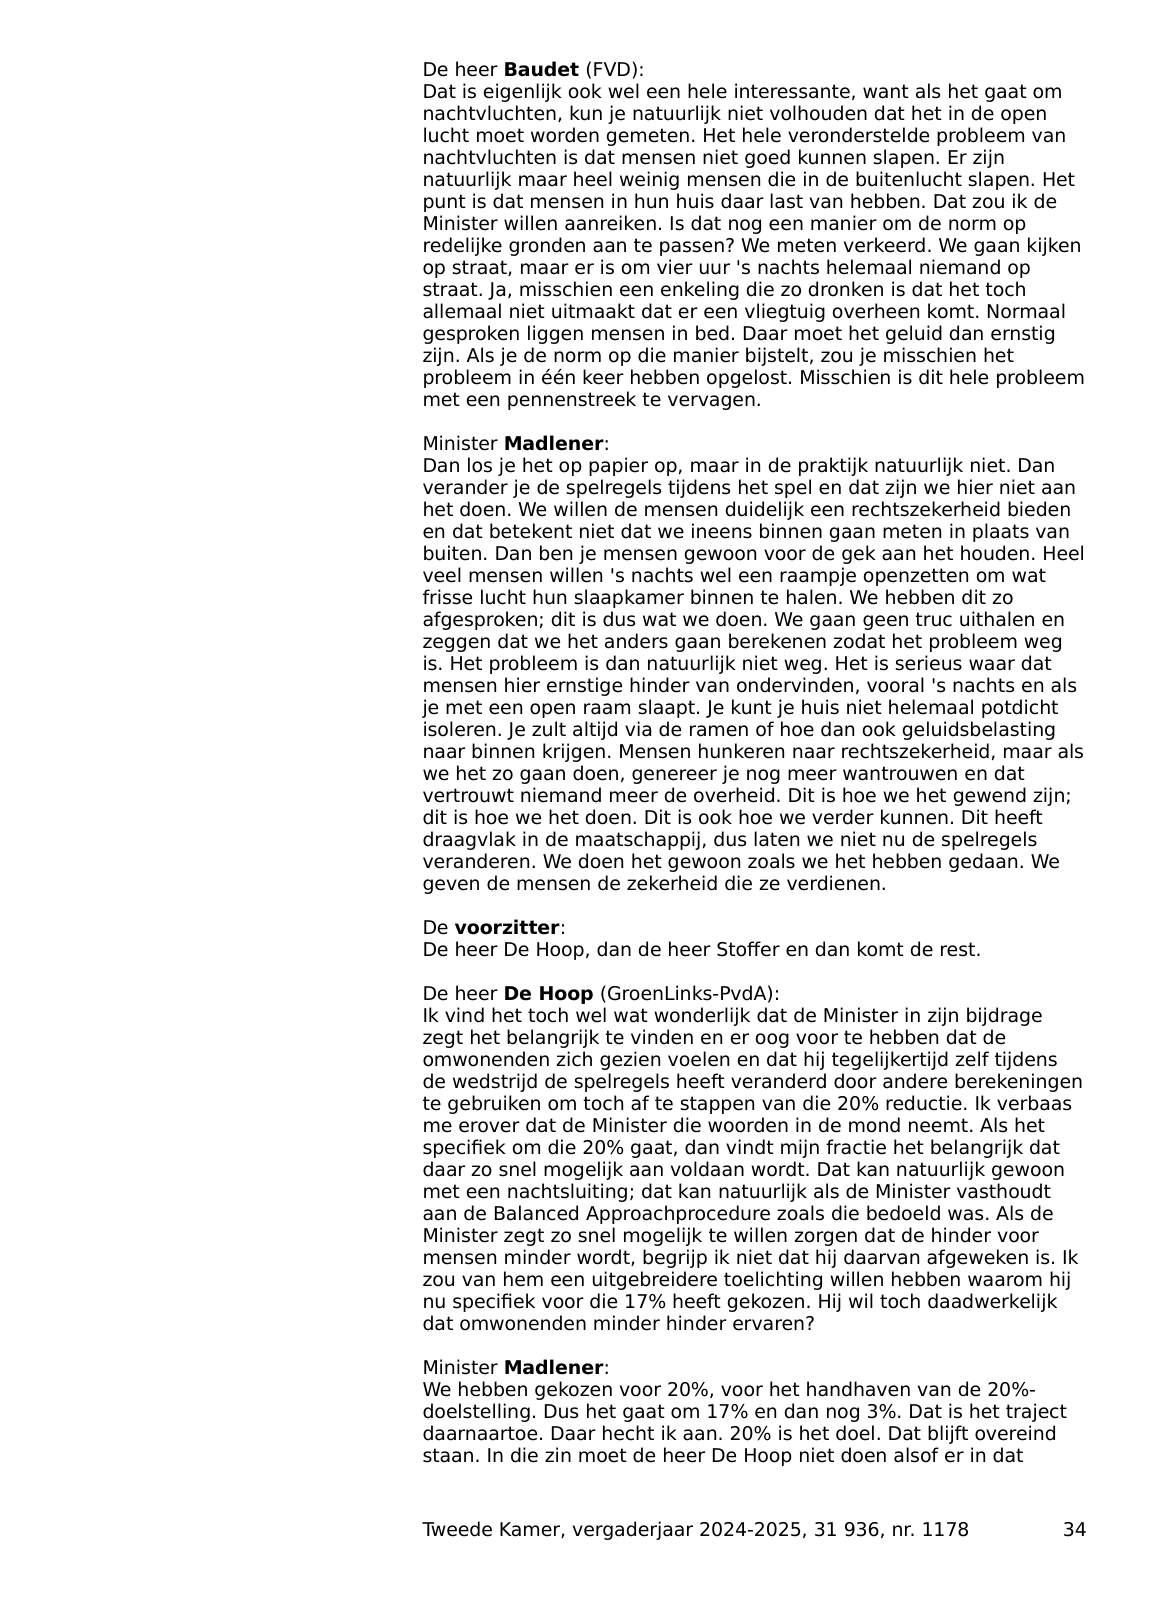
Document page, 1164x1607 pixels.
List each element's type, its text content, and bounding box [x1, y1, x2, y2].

text Dat is eigenlijk ook wel een hele interessante, want als het gaat om nachtvluchten, kun je natuurlijk niet volhouden dat het in de open lucht moet worden gemeten. Het hele veronderstelde probleem van nachtvluchten is dat mensen niet goed kunnen slapen. Er zijn natuurlijk maar heel weinig mensen die in de buitenlucht slapen. Het punt is dat mensen in hun huis daar last van hebben. Dat zou ik de Minister willen aanreiken. Is dat nog een manier om de norm op redelijke gronden aan te passen? We meten verkeerd. We gaan kijken op straat, maar er is om vier uur 's nachts helemaal niemand op straat. Ja, misschien een enkeling die zo dronken is dat het toch allemaal niet uitmaakt dat er een vliegtuig overheen komt. Normaal gesproken liggen mensen in bed. Daar moet het geluid dan ernstig zijn. Als je de norm op die manier bijstelt, zou je misschien het probleem in één keer hebben opgelost. Misschien is dit hele probleem met een pennenstreek te vervagen. [422, 81, 1087, 411]
text De heer De Hoop, dan de heer Stoffer en dan komt de rest. [422, 939, 1087, 961]
text Minister Madlener: [422, 433, 1087, 455]
text De heer De Hoop (GroenLinks-PvdA): [422, 983, 1087, 1005]
text Dan los je het op papier op, maar in de praktijk natuurlijk niet. Dan verander je de spelregels tijdens het spel en dat zijn we hier niet aan het doen. We willen de mensen duidelijk een rechtszekerheid bieden en dat betekent niet dat we ineens binnen gaan meten in plaats van buiten. Dan ben je mensen gewoon voor de gek aan het houden. Heel veel mensen willen 's nachts wel een raampje openzetten om wat frisse lucht hun slaapkamer binnen te halen. We hebben dit zo afgesproken; dit is dus wat we doen. We gaan geen truc uithalen en zeggen dat we het anders gaan berekenen zodat het probleem weg is. Het probleem is dan natuurlijk niet weg. Het is serieus waar dat mensen hier ernstige hinder van ondervinden, vooral 's nachts en als je met een open raam slaapt. Je kunt je huis niet helemaal potdicht isoleren. Je zult altijd via de ramen of hoe dan ook geluidsbelasting naar binnen krijgen. Mensen hunkeren naar rechtszekerheid, maar als we het zo gaan doen, genereer je nog meer wantrouwen en dat vertrouwt niemand meer de overheid. Dit is hoe we het gewend zijn; dit is hoe we het doen. Dit is ook hoe we verder kunnen. Dit heeft draagvlak in de maatschappij, dus laten we niet nu de spelregels veranderen. We doen het gewoon zoals we het hebben gedaan. We geven de mensen de zekerheid die ze verdienen. [422, 455, 1087, 894]
text Ik vind het toch wel wat wonderlijk dat de Minister in zijn bijdrage zegt het belangrijk te vinden en er oog voor te hebben dat de omwonenden zich gezien voelen en dat hij tegelijkertijd zelf tijdens de wedstrijd de spelregels heeft veranderd door andere berekeningen te gebruiken om toch af te stappen van die 20% reductie. Ik verbaas me erover dat de Minister die woorden in de mond neemt. Als het specifiek om die 20% gaat, dan vindt mijn fractie het belangrijk dat daar zo snel mogelijk aan voldaan wordt. Dat kan natuurlijk gewoon met een nachtsluiting; dat kan natuurlijk als de Minister vasthoudt aan de Balanced Approachprocedure zoals die bedoeld was. Als de Minister zegt zo snel mogelijk te willen zorgen dat de hinder voor mensen minder wordt, begrijp ik niet dat hij daarvan afgeweken is. Ik zou van hem een uitgebreidere toelichting willen hebben waarom hij nu specifiek voor die 17% heeft gekozen. Hij wil toch daadwerkelijk dat omwonenden minder hinder ervaren? [422, 1005, 1087, 1334]
text We hebben gekozen voor 20%, voor het handhaven van de 20%-doelstelling. Dus het gaat om 17% en dan nog 3%. Dat is het traject daarnaartoe. Daar hecht ik aan. 20% is het doel. Dat blijft overeind staan. In die zin moet de heer De Hoop niet doen alsof er in dat [422, 1379, 1087, 1467]
text De voorzitter: [422, 917, 1087, 939]
text Minister Madlener: [422, 1357, 1087, 1379]
text De heer Baudet (FVD): [422, 59, 1087, 81]
